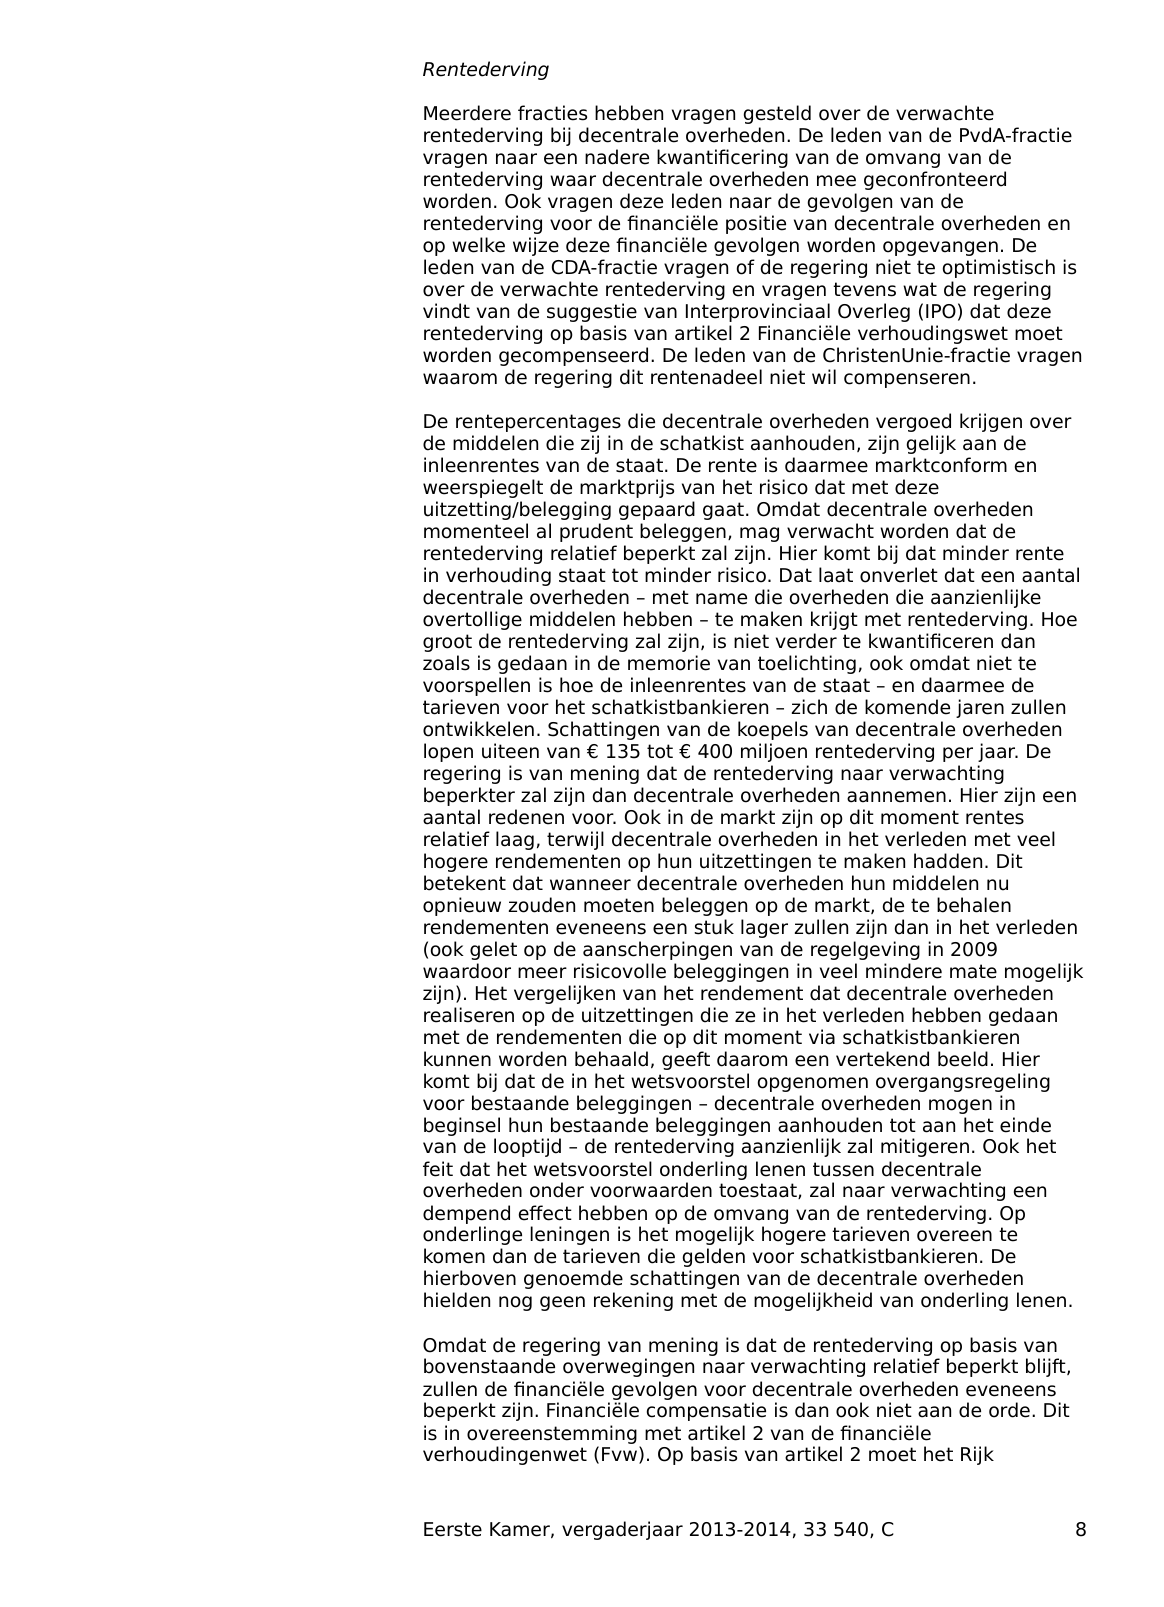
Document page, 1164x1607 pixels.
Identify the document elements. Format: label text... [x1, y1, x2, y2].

subtitle Rentederving [422, 59, 1087, 81]
text Omdat de regering van mening is dat de rentederving op basis van bovenstaande overwegingen naar verwachting relatief beperkt blijft, zullen de financiële gevolgen voor decentrale overheden eveneens beperkt zijn. Financiële compensatie is dan ook niet aan de orde. Dit is in overeenstemming met artikel 2 van de financiële verhoudingenwet (Fvw). Op basis van artikel 2 moet het Rijk [422, 1334, 1087, 1466]
text Meerdere fracties hebben vragen gesteld over de verwachte rentederving bij decentrale overheden. De leden van de PvdA-fractie vragen naar een nadere kwantificering van de omvang van de rentederving waar decentrale overheden mee geconfronteerd worden. Ook vragen deze leden naar de gevolgen van de rentederving voor de financiële positie van decentrale overheden en op welke wijze deze financiële gevolgen worden opgevangen. De leden van de CDA-fractie vragen of de regering niet te optimistisch is over de verwachte rentederving en vragen tevens wat de regering vindt van de suggestie van Interprovinciaal Overleg (IPO) dat deze rentederving op basis van artikel 2 Financiële verhoudingswet moet worden gecompenseerd. De leden van de ChristenUnie-fractie vragen waarom de regering dit rentenadeel niet wil compenseren. [422, 103, 1087, 389]
text De rentepercentages die decentrale overheden vergoed krijgen over de middelen die zij in de schatkist aanhouden, zijn gelijk aan de inleenrentes van de staat. De rente is daarmee marktconform en weerspiegelt de marktprijs van het risico dat met deze uitzetting/belegging gepaard gaat. Omdat decentrale overheden momenteel al prudent beleggen, mag verwacht worden dat de rentederving relatief beperkt zal zijn. Hier komt bij dat minder rente in verhouding staat tot minder risico. Dat laat onverlet dat een aantal decentrale overheden – met name die overheden die aanzienlijke overtollige middelen hebben – te maken krijgt met rentederving. Hoe groot de rentederving zal zijn, is niet verder te kwantificeren dan zoals is gedaan in de memorie van toelichting, ook omdat niet te voorspellen is hoe de inleenrentes van de staat – en daarmee de tarieven voor het schatkistbankieren – zich de komende jaren zullen ontwikkelen. Schattingen van de koepels van decentrale overheden lopen uiteen van € 135 tot € 400 miljoen rentederving per jaar. De regering is van mening dat de rentederving naar verwachting beperkter zal zijn dan decentrale overheden aannemen. Hier zijn een aantal redenen voor. Ook in de markt zijn op dit moment rentes relatief laag, terwijl decentrale overheden in het verleden met veel hogere rendementen op hun uitzettingen te maken hadden. Dit betekent dat wanneer decentrale overheden hun middelen nu opnieuw zouden moeten beleggen op de markt, de te behalen rendementen eveneens een stuk lager zullen zijn dan in het verleden (ook gelet op de aanscherpingen van de regelgeving in 2009 waardoor meer risicovolle beleggingen in veel mindere mate mogelijk zijn). Het vergelijken van het rendement dat decentrale overheden realiseren op de uitzettingen die ze in het verleden hebben gedaan met de rendementen die op dit moment via schatkistbankieren kunnen worden behaald, geeft daarom een vertekend beeld. Hier komt bij dat de in het wetsvoorstel opgenomen overgangsregeling voor bestaande beleggingen – decentrale overheden mogen in beginsel hun bestaande beleggingen aanhouden tot aan het einde van de looptijd – de rentederving aanzienlijk zal mitigeren. Ook het feit dat het wetsvoorstel onderling lenen tussen decentrale overheden onder voorwaarden toestaat, zal naar verwachting een dempend effect hebben op de omvang van de rentederving. Op onderlinge leningen is het mogelijk hogere tarieven overeen te komen dan de tarieven die gelden voor schatkistbankieren. De hierboven genoemde schattingen van de decentrale overheden hielden nog geen rekening met de mogelijkheid van onderling lenen. [422, 411, 1087, 1312]
